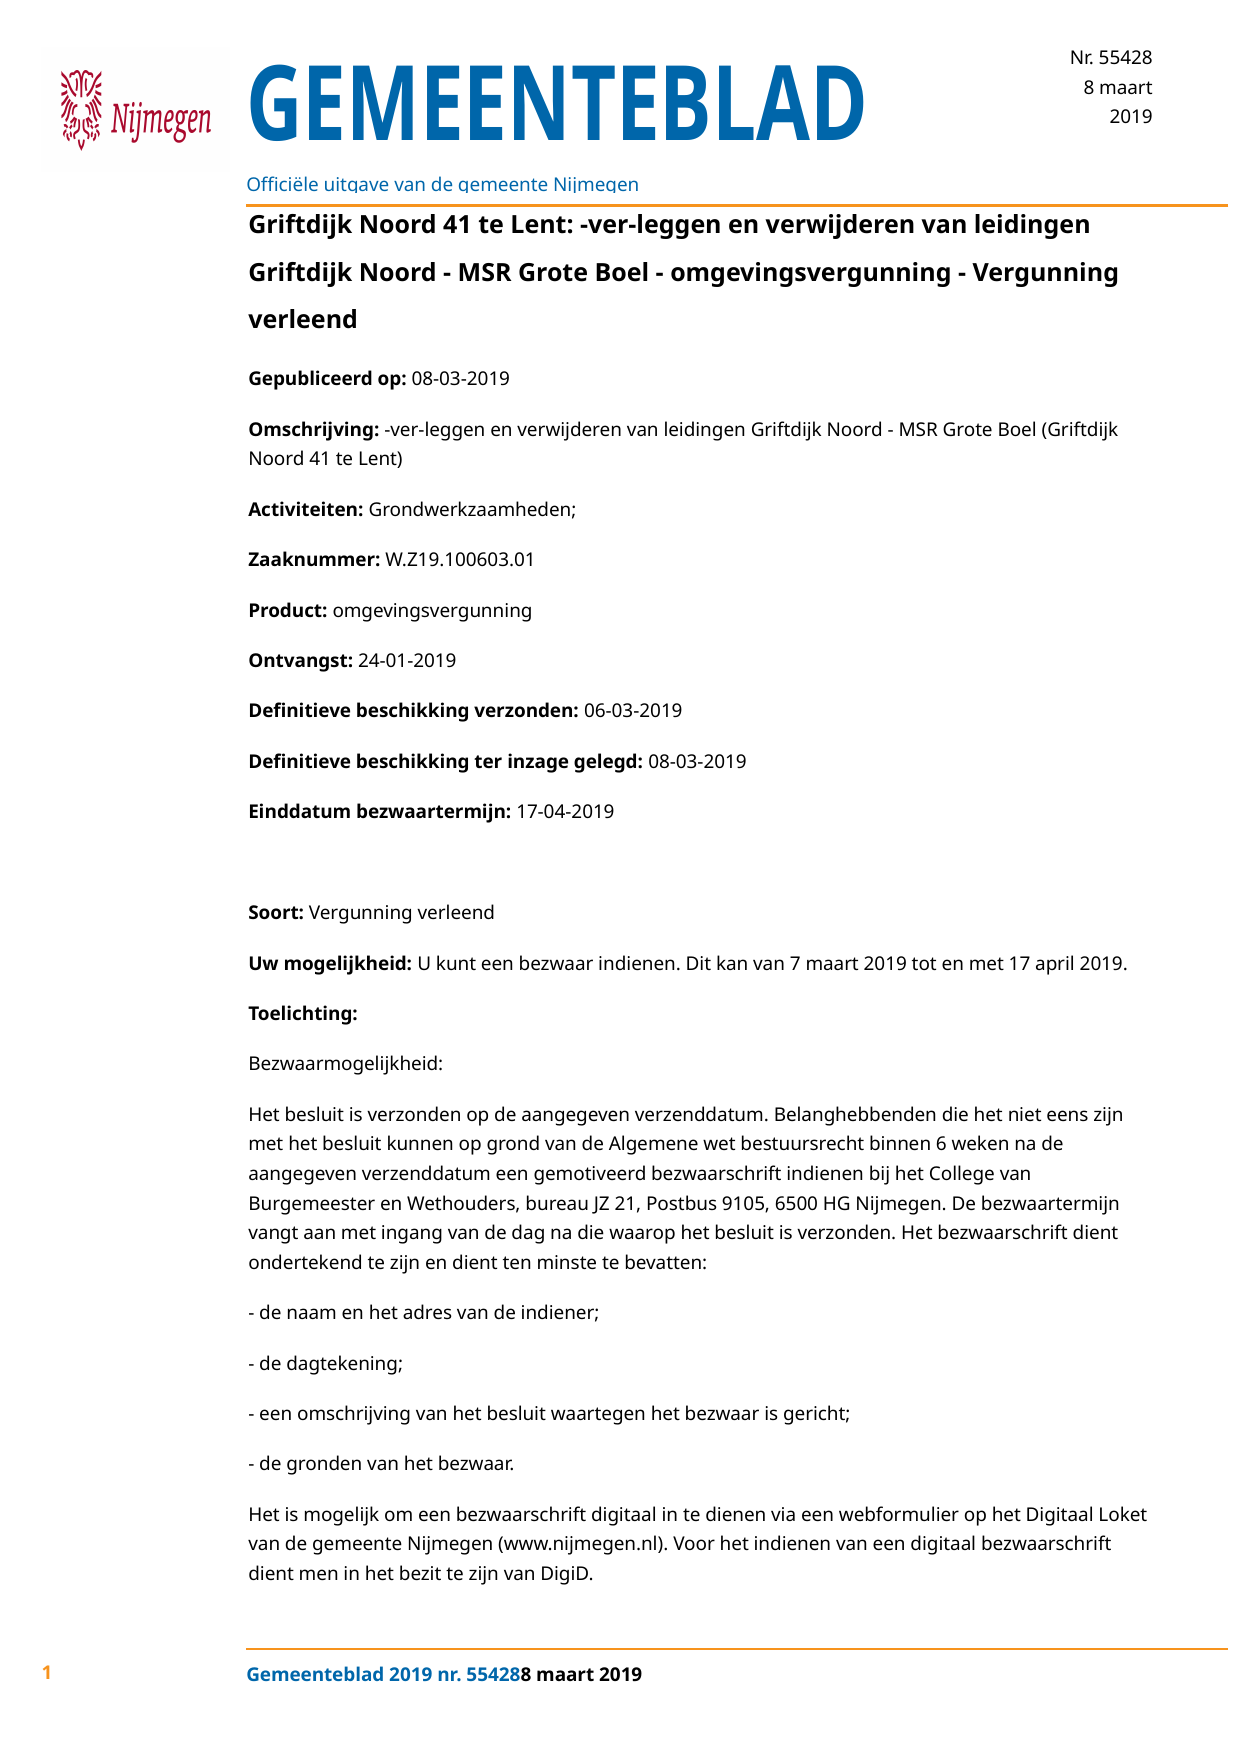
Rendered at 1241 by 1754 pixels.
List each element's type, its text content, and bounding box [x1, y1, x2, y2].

text Ontvangst: 24-01-2019 [248, 647, 1152, 673]
text Gepubliceerd op: 08-03-2019 [248, 366, 1152, 391]
text Soort: Vergunning verleend [248, 899, 1152, 925]
text Het is mogelijk om een bezwaarschrift digitaal in te dienen via een webformulier op het Digitaal Loket van de gemeente Nijmegen (www.nijmegen.nl). Voor het indienen van een digitaal bezwaarschrift dient men in het bezit te zijn van DigiD. [248, 1501, 1152, 1586]
text Bezwaarmogelijkheid: [248, 1051, 1152, 1076]
text Einddatum bezwaartermijn: 17-04-2019 [248, 798, 1152, 824]
picture [41, 47, 231, 172]
text Product: omgevingsvergunning [248, 597, 1152, 622]
text Activiteiten: Grondwerkzaamheden; [248, 496, 1152, 522]
text Uw mogelijkheid: U kunt een bezwaar indienen. Dit kan van 7 maart 2019 tot en met 17 april 2019. [248, 950, 1152, 975]
text - een omschrijving van het besluit waartegen het bezwaar is gericht; [248, 1400, 1152, 1426]
text Zaaknummer: W.Z19.100603.01 [248, 546, 1152, 572]
text Omschrijving: -ver-leggen en verwijderen van leidingen Griftdijk Noord - MSR Grote Boel (Griftdijk Noord 41 te Lent) [248, 416, 1152, 471]
text - de dagtekening; [248, 1350, 1152, 1375]
text Griftdijk Noord 41 te Lent: -ver-leggen en verwijderen van leidingen Griftdijk Noord - MSR Grote Boel - omgevingsvergunning - Vergunning verleend [248, 207, 1152, 336]
text Toelichting: [248, 1000, 1152, 1026]
text - de gronden van het bezwaar. [248, 1451, 1152, 1476]
text Definitieve beschikking ter inzage gelegd: 08-03-2019 [248, 748, 1152, 774]
text - de naam en het adres van de indiener; [248, 1299, 1152, 1325]
text Definitieve beschikking verzonden: 06-03-2019 [248, 698, 1152, 723]
text Het besluit is verzonden op de aangegeven verzenddatum. Belanghebbenden die het niet eens zijn met het besluit kunnen op grond van de Algemene wet bestuursrecht binnen 6 weken na de aangegeven verzenddatum een gemotiveerd bezwaarschrift indienen bij het College van Burgemeester en Wethouders, bureau JZ 21, Postbus 9105, 6500 HG Nijmegen. De bezwaartermijn vangt aan met ingang van de dag na die waarop het besluit is verzonden. Het bezwaarschrift dient ondertekend te zijn en dient ten minste te bevatten: [248, 1101, 1152, 1274]
